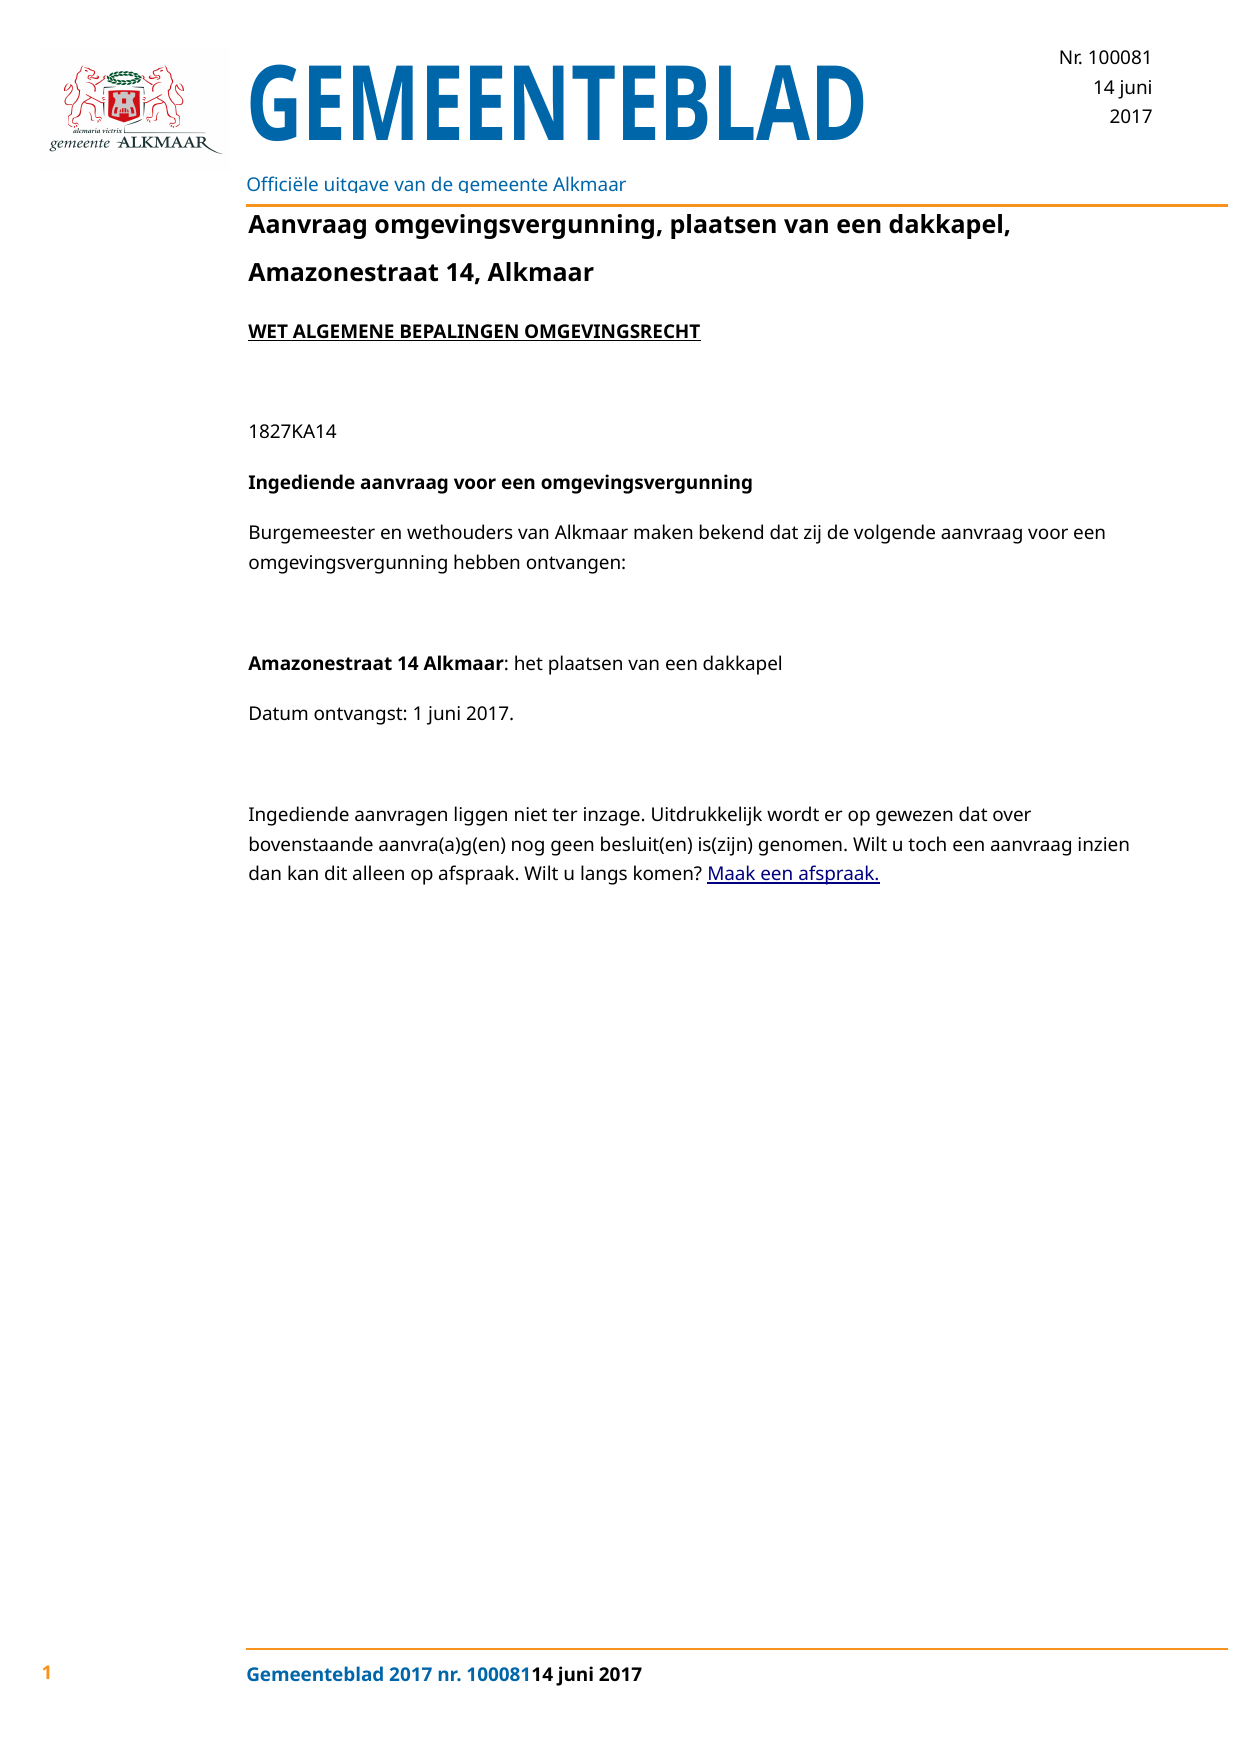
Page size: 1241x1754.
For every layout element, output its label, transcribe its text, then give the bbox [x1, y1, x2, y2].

text Burgemeester en wethouders van Alkmaar maken bekend dat zij de volgende aanvraag voor een omgevingsvergunning hebben ontvangen: [248, 519, 1152, 575]
text Datum ontvangst: 1 juni 2017. [248, 700, 1152, 726]
text Aanvraag omgevingsvergunning, plaatsen van een dakkapel, Amazonestraat 14, Alkmaar [248, 207, 1152, 288]
text WET ALGEMENE BEPALINGEN OMGEVINGSRECHT [248, 318, 1152, 344]
picture [41, 47, 231, 172]
text Ingediende aanvragen liggen niet ter inzage. Uitdrukkelijk wordt er op gewezen dat over bovenstaande aanvra(a)g(en) nog geen besluit(en) is(zijn) genomen. Wilt u toch een aanvraag inzien dan kan dit alleen op afspraak. Wilt u langs komen? Maak een afspraak. [248, 801, 1152, 886]
text Ingediende aanvraag voor een omgevingsvergunning [248, 469, 1152, 495]
text 1827KA14 [248, 419, 1152, 444]
text Amazonestraat 14 Alkmaar: het plaatsen van een dakkapel [248, 650, 1152, 676]
